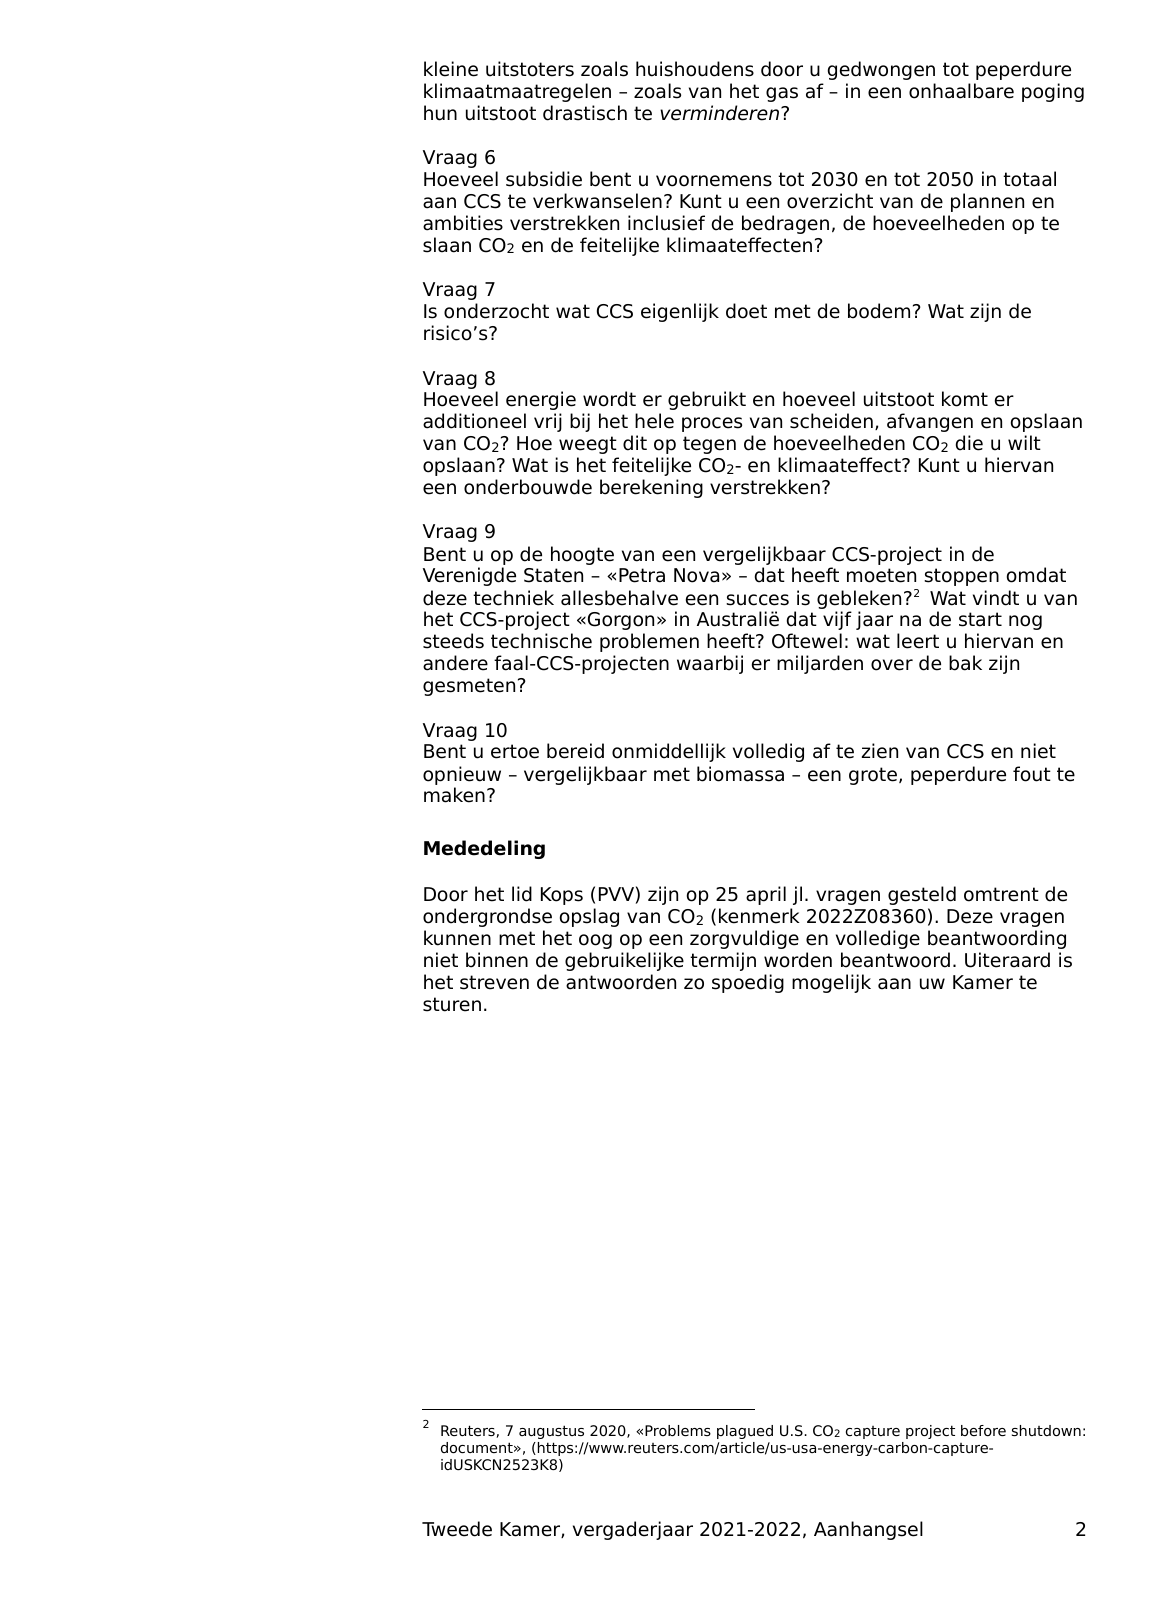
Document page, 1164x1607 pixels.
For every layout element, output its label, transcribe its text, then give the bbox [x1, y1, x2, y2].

text kleine uitstoters zoals huishoudens door u gedwongen tot peperdure klimaatmaatregelen – zoals van het gas af – in een onhaalbare poging hun uitstoot drastisch te verminderen? [422, 59, 1087, 125]
text Bent u op de hoogte van een vergelijkbaar CCS-project in de Verenigde Staten – «Petra Nova» – dat heeft moeten stoppen omdat deze techniek allesbehalve een succes is gebleken? Wat vindt u van het CCS-project «Gorgon» in Australië dat vijf jaar na de start nog steeds technische problemen heeft? Oftewel: wat leert u hiervan en andere faal-CCS-projecten waarbij er miljarden over de bak zijn gesmeten? [422, 543, 1087, 697]
text Reuters, 7 augustus 2020, «Problems plagued U.S. CO2 capture project before shutdown: document», (https://www.reuters.com/article/us-usa-energy-carbon-capture-idUSKCN2523K8) [422, 1418, 1087, 1474]
text Bent u ertoe bereid onmiddellijk volledig af te zien van CCS en niet opnieuw – vergelijkbaar met biomassa – een grote, peperdure fout te maken? [422, 741, 1087, 807]
text Vraag 10 [422, 719, 1087, 741]
text Vraag 7 [422, 279, 1087, 301]
text Is onderzocht wat CCS eigenlijk doet met de bodem? Wat zijn de risico’s? [422, 301, 1087, 345]
text Hoeveel energie wordt er gebruikt en hoeveel uitstoot komt er additioneel vrij bij het hele proces van scheiden, afvangen en opslaan van CO2? Hoe weegt dit op tegen de hoeveelheden CO2 die u wilt opslaan? Wat is het feitelijke CO2- en klimaateffect? Kunt u hiervan een onderbouwde berekening verstrekken? [422, 389, 1087, 499]
text Vraag 9 [422, 521, 1087, 543]
text Vraag 8 [422, 367, 1087, 389]
text Hoeveel subsidie bent u voornemens tot 2030 en tot 2050 in totaal aan CCS te verkwanselen? Kunt u een overzicht van de plannen en ambities verstrekken inclusief de bedragen, de hoeveelheden op te slaan CO2 en de feitelijke klimaateffecten? [422, 169, 1087, 257]
text Door het lid Kops (PVV) zijn op 25 april jl. vragen gesteld omtrent de ondergrondse opslag van CO2 (kenmerk 2022Z08360). Deze vragen kunnen met het oog op een zorgvuldige en volledige beantwoording niet binnen de gebruikelijke termijn worden beantwoord. Uiteraard is het streven de antwoorden zo spoedig mogelijk aan uw Kamer te sturen. [422, 884, 1087, 1016]
text Vraag 6 [422, 147, 1087, 169]
subtitle Mededeling [422, 837, 1087, 859]
